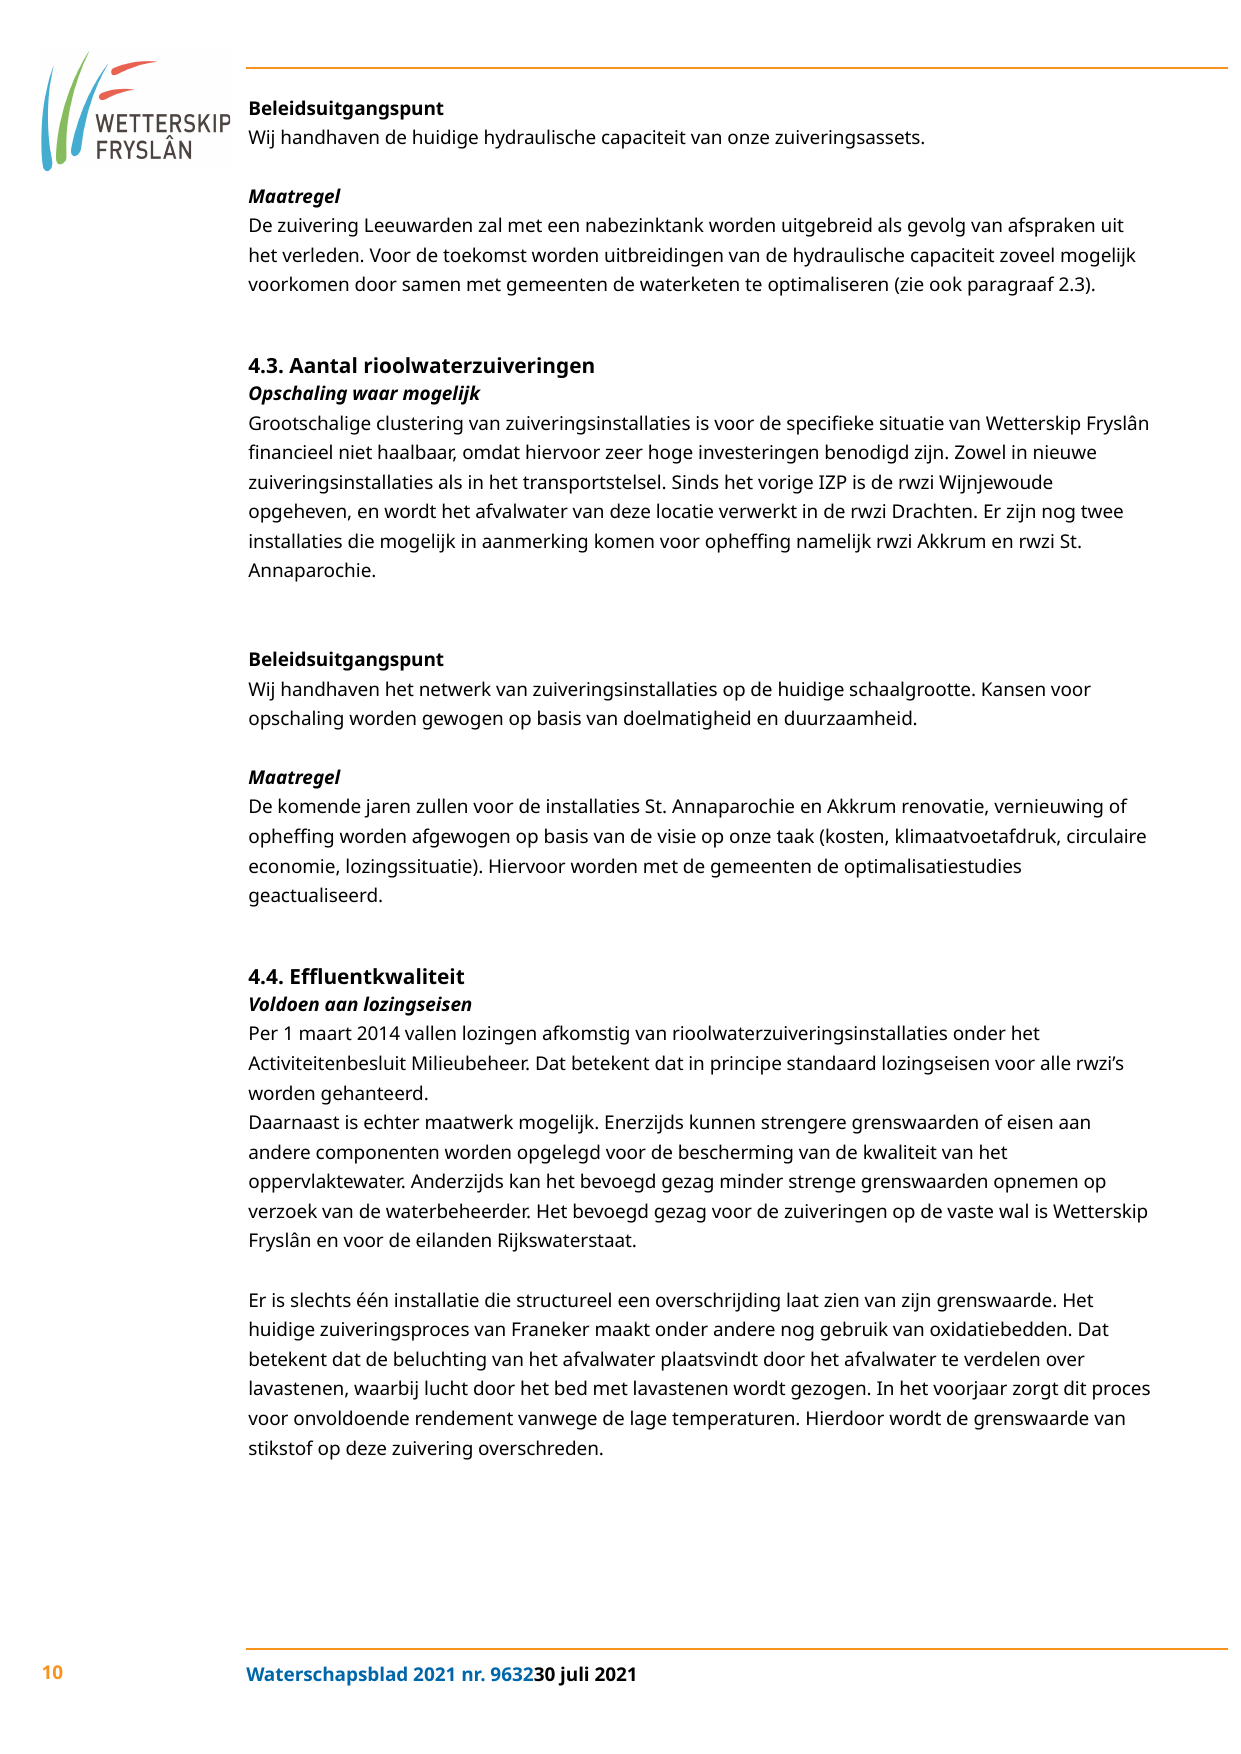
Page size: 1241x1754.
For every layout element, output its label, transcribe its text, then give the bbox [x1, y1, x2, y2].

text 4.3. Aantal rioolwaterzuiveringen [248, 352, 1152, 380]
text Er is slechts één installatie die structureel een overschrijding laat zien van zijn grenswaarde. Het huidige zuiveringsproces van Franeker maakt onder andere nog gebruik van oxidatiebedden. Dat betekent dat de beluchting van het afvalwater plaatsvindt door het afvalwater te verdelen over lavastenen, waarbij lucht door het bed met lavastenen wordt gezogen. In het voorjaar zorgt dit proces voor onvoldoende rendement vanwege de lage temperaturen. Hierdoor wordt de grenswaarde van stikstof op deze zuivering overschreden. [248, 1287, 1152, 1460]
picture [41, 47, 231, 172]
text Voldoen aan lozingseisen [248, 991, 1152, 1017]
text Daarnaast is echter maatwerk mogelijk. Enerzijds kunnen strengere grenswaarden of eisen aan andere componenten worden opgelegd voor de bescherming van de kwaliteit van het oppervlaktewater. Anderzijds kan het bevoegd gezag minder strenge grenswaarden opnemen op verzoek van de waterbeheerder. Het bevoegd gezag voor de zuiveringen op de vaste wal is Wetterskip Fryslân en voor de eilanden Rijkswaterstaat. [248, 1109, 1152, 1253]
text Per 1 maart 2014 vallen lozingen afkomstig van rioolwaterzuiveringsinstallaties onder het Activiteitenbesluit Milieubeheer. Dat betekent dat in principe standaard lozingseisen voor alle rwzi’s worden gehanteerd. [248, 1021, 1152, 1105]
text Maatregel [248, 183, 1152, 209]
text De zuivering Leeuwarden zal met een nabezinktank worden uitgebreid als gevolg van afspraken uit het verleden. Voor de toekomst worden uitbreidingen van de hydraulische capaciteit zoveel mogelijk voorkomen door samen met gemeenten de waterketen te optimaliseren (zie ook paragraaf 2.3). [248, 212, 1152, 297]
text Grootschalige clustering van zuiveringsinstallaties is voor de specifieke situatie van Wetterskip Fryslân financieel niet haalbaar, omdat hiervoor zeer hoge investeringen benodigd zijn. Zowel in nieuwe zuiveringsinstallaties als in het transportstelsel. Sinds het vorige IZP is de rwzi Wijnjewoude opgeheven, en wordt het afvalwater van deze locatie verwerkt in de rwzi Drachten. Er zijn nog twee installaties die mogelijk in aanmerking komen voor opheffing namelijk rwzi Akkrum en rwzi St. Annaparochie. [248, 410, 1152, 583]
table_header Beleidsuitgangspunt Wij handhaven het netwerk van zuiveringsinstallaties op de huidige schaalgrootte. Kansen voor opschaling worden gewogen op basis van doelmatigheid en duurzaamheid. [248, 646, 1152, 731]
text Maatregel [248, 764, 1152, 790]
text Opschaling waar mogelijk [248, 380, 1152, 406]
table_header Beleidsuitgangspunt Wij handhaven de huidige hydraulische capaciteit van onze zuiveringsassets. [248, 95, 1152, 150]
text 4.4. Effluentkwaliteit [248, 962, 1152, 991]
text De komende jaren zullen voor de installaties St. Annaparochie en Akkrum renovatie, vernieuwing of opheffing worden afgewogen op basis van de visie op onze taak (kosten, klimaatvoetafdruk, circulaire economie, lozingssituatie). Hiervoor worden met de gemeenten de optimalisatiestudies geactualiseerd. [248, 794, 1152, 908]
